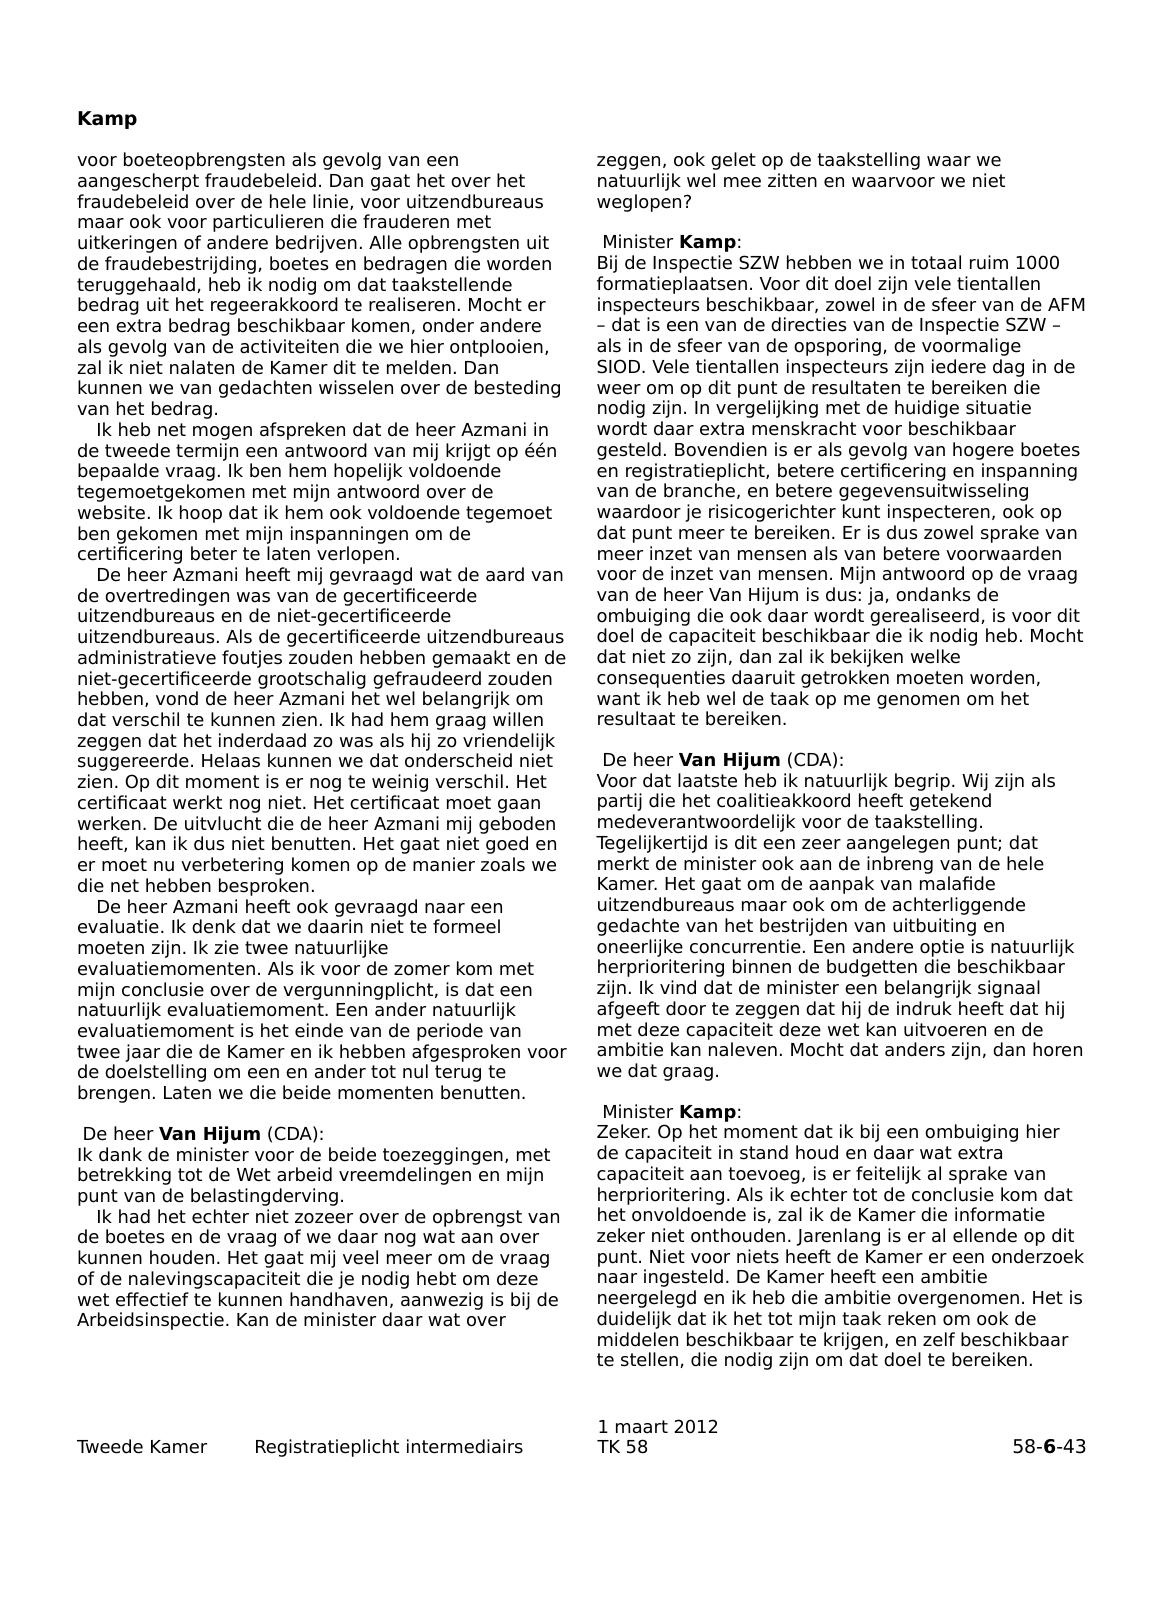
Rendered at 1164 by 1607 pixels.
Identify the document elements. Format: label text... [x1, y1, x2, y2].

text Ik had het echter niet zozeer over de opbrengst van de boetes en de vraag of we daar nog wat aan over kunnen houden. Het gaat mij veel meer om de vraag of de nalevingscapaciteit die je nodig hebt om deze wet effectief te kunnen handhaven, aanwezig is bij de Arbeidsinspectie. Kan de minister daar wat over [77, 1207, 567, 1331]
text zeggen, ook gelet op de taakstelling waar we natuurlijk wel mee zitten en waarvoor we niet weglopen? [596, 150, 1087, 212]
text Zeker. Op het moment dat ik bij een ombuiging hier de capaciteit in stand houd en daar wat extra capaciteit aan toevoeg, is er feitelijk al sprake van herprioritering. Als ik echter tot de conclusie kom dat het onvoldoende is, zal ik de Kamer die informatie zeker niet onthouden. Jarenlang is er al ellende op dit punt. Niet voor niets heeft de Kamer er een onderzoek naar ingesteld. De Kamer heeft een ambitie neergelegd en ik heb die ambitie overgenomen. Het is duidelijk dat ik het tot mijn taak reken om ook de middelen beschikbaar te krijgen, en zelf beschikbaar te stellen, die nodig zijn om dat doel te bereiken. [596, 1122, 1087, 1371]
text De heer Azmani heeft ook gevraagd naar een evaluatie. Ik denk dat we daarin niet te formeel moeten zijn. Ik zie twee natuurlijke evaluatiemomenten. Als ik voor de zomer kom met mijn conclusie over de vergunningplicht, is dat een natuurlijk evaluatiemoment. Een ander natuurlijk evaluatiemoment is het einde van de periode van twee jaar die de Kamer en ik hebben afgesproken voor de doelstelling om een en ander tot nul terug te brengen. Laten we die beide momenten benutten. [77, 896, 567, 1104]
text voor boeteopbrengsten als gevolg van een aangescherpt fraudebeleid. Dan gaat het over het fraudebeleid over de hele linie, voor uitzendbureaus maar ook voor particulieren die frauderen met uitkeringen of andere bedrijven. Alle opbrengsten uit de fraudebestrijding, boetes en bedragen die worden teruggehaald, heb ik nodig om dat taakstellende bedrag uit het regeerakkoord te realiseren. Mocht er een extra bedrag beschikbaar komen, onder andere als gevolg van de activiteiten die we hier ontplooien, zal ik niet nalaten de Kamer dit te melden. Dan kunnen we van gedachten wisselen over de besteding van het bedrag. [77, 150, 567, 420]
text Minister Kamp: [596, 232, 1087, 253]
text De heer Azmani heeft mij gevraagd wat de aard van de overtredingen was van de gecertificeerde uitzendbureaus en de niet-gecertificeerde uitzendbureaus. Als de gecertificeerde uitzendbureaus administratieve foutjes zouden hebben gemaakt en de niet-gecertificeerde grootschalig gefraudeerd zouden hebben, vond de heer Azmani het wel belangrijk om dat verschil te kunnen zien. Ik had hem graag willen zeggen dat het inderdaad zo was als hij zo vriendelijk suggereerde. Helaas kunnen we dat onderscheid niet zien. Op dit moment is er nog te weinig verschil. Het certificaat werkt nog niet. Het certificaat moet gaan werken. De uitvlucht die de heer Azmani mij geboden heeft, kan ik dus niet benutten. Het gaat niet goed en er moet nu verbetering komen op de manier zoals we die net hebben besproken. [77, 565, 567, 896]
text Ik heb net mogen afspreken dat de heer Azmani in de tweede termijn een antwoord van mij krijgt op één bepaalde vraag. Ik ben hem hopelijk voldoende tegemoetgekomen met mijn antwoord over de website. Ik hoop dat ik hem ook voldoende tegemoet ben gekomen met mijn inspanningen om de certificering beter te laten verlopen. [77, 420, 567, 565]
text Voor dat laatste heb ik natuurlijk begrip. Wij zijn als partij die het coalitieakkoord heeft getekend medeverantwoordelijk voor de taakstelling. Tegelijkertijd is dit een zeer aangelegen punt; dat merkt de minister ook aan de inbreng van de hele Kamer. Het gaat om de aanpak van malafide uitzendbureaus maar ook om de achterliggende gedachte van het bestrijden van uitbuiting en oneerlijke concurrentie. Een andere optie is natuurlijk herprioritering binnen de budgetten die beschikbaar zijn. Ik vind dat de minister een belangrijk signaal afgeeft door te zeggen dat hij de indruk heeft dat hij met deze capaciteit deze wet kan uitvoeren en de ambitie kan naleven. Mocht dat anders zijn, dan horen we dat graag. [596, 771, 1087, 1082]
text Bij de Inspectie SZW hebben we in totaal ruim 1000 formatieplaatsen. Voor dit doel zijn vele tientallen inspecteurs beschikbaar, zowel in de sfeer van de AFM – dat is een van de directies van de Inspectie SZW – als in de sfeer van de opsporing, de voormalige SIOD. Vele tientallen inspecteurs zijn iedere dag in de weer om op dit punt de resultaten te bereiken die nodig zijn. In vergelijking met de huidige situatie wordt daar extra menskracht voor beschikbaar gesteld. Bovendien is er als gevolg van hogere boetes en registratieplicht, betere certificering en inspanning van de branche, en betere gegevensuitwisseling waardoor je risicogerichter kunt inspecteren, ook op dat punt meer te bereiken. Er is dus zowel sprake van meer inzet van mensen als van betere voorwaarden voor de inzet van mensen. Mijn antwoord op de vraag van de heer Van Hijum is dus: ja, ondanks de ombuiging die ook daar wordt gerealiseerd, is voor dit doel de capaciteit beschikbaar die ik nodig heb. Mocht dat niet zo zijn, dan zal ik bekijken welke consequenties daaruit getrokken moeten worden, want ik heb wel de taak op me genomen om het resultaat te bereiken. [596, 253, 1087, 730]
text De heer Van Hijum (CDA): [77, 1124, 567, 1144]
text Minister Kamp: [596, 1102, 1087, 1122]
text Ik dank de minister voor de beide toezeggingen, met betrekking tot de Wet arbeid vreemdelingen en mijn punt van de belastingderving. [77, 1144, 567, 1207]
text De heer Van Hijum (CDA): [596, 750, 1087, 771]
